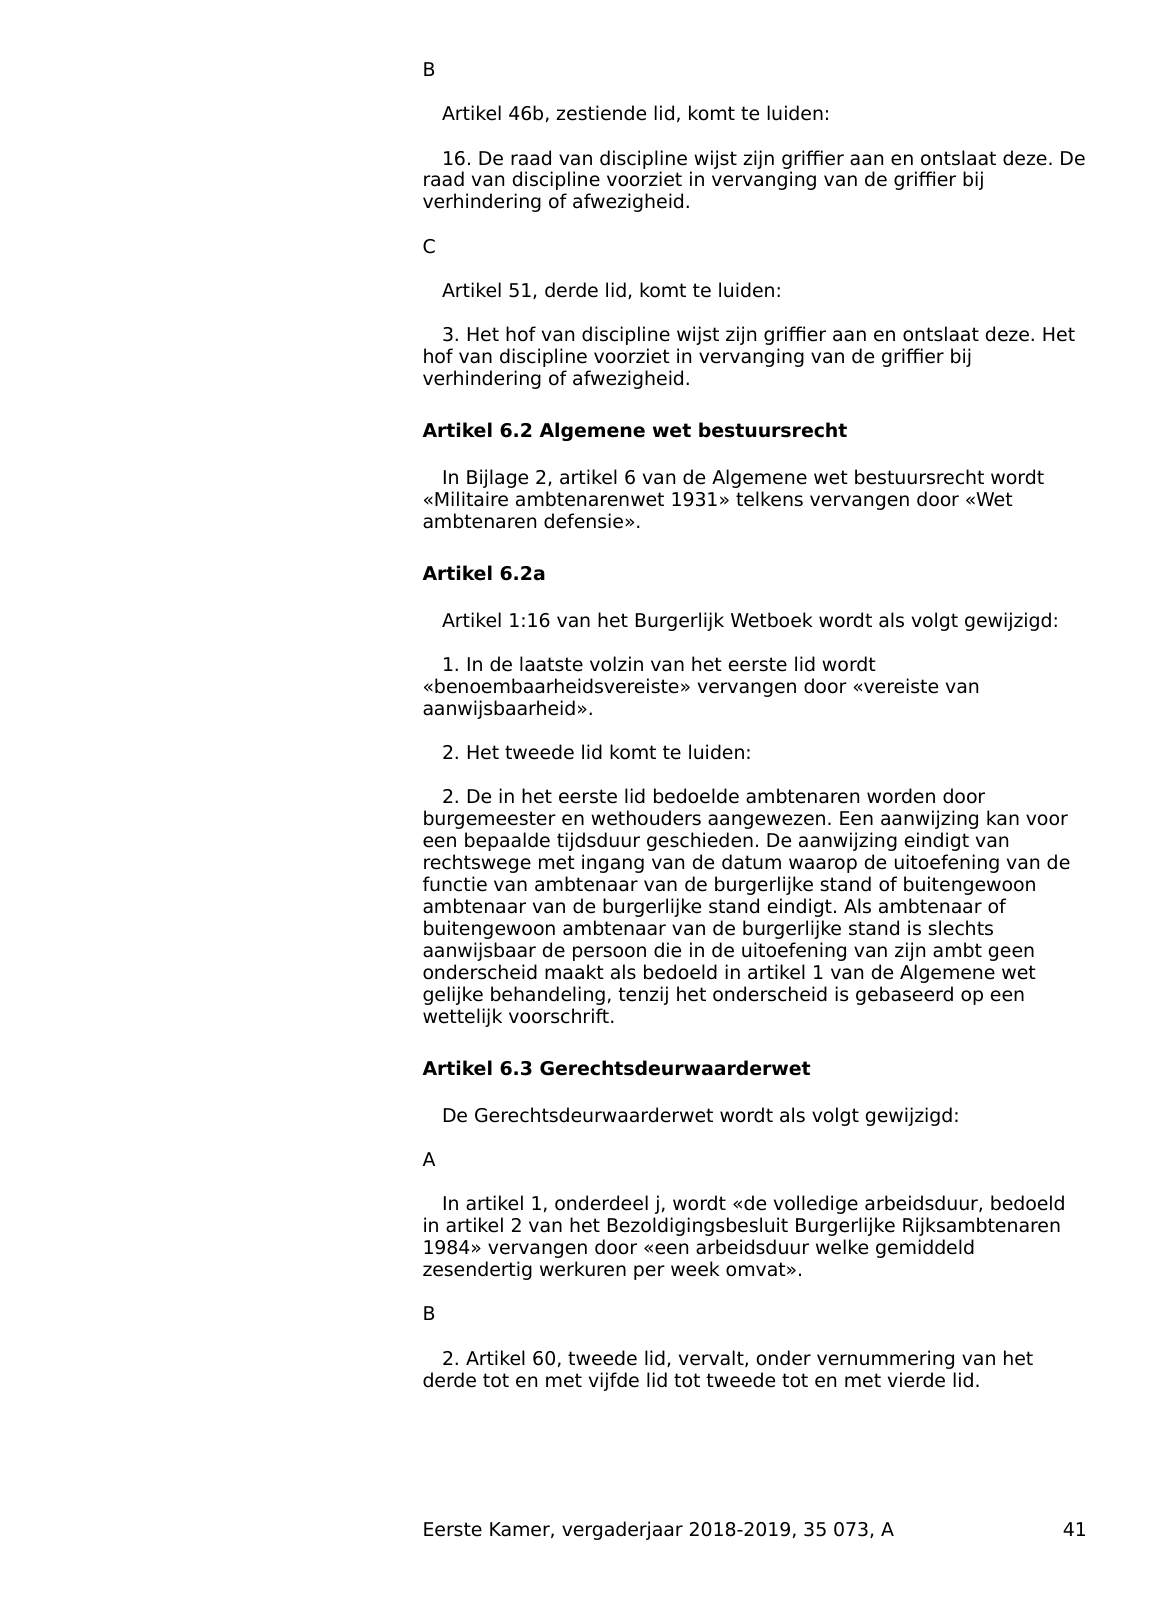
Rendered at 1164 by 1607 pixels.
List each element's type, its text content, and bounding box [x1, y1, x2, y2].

text B [422, 1303, 1087, 1325]
text De Gerechtsdeurwaarderwet wordt als volgt gewijzigd: [422, 1105, 1087, 1127]
text Artikel 46b, zestiende lid, komt te luiden: [422, 103, 1087, 125]
text A [422, 1149, 1087, 1171]
text B [422, 59, 1087, 81]
text 2. Het tweede lid komt te luiden: [422, 742, 1087, 764]
text 3. Het hof van discipline wijst zijn griffier aan en ontslaat deze. Het hof van discipline voorziet in vervanging van de griffier bij verhindering of afwezigheid. [422, 324, 1087, 390]
subtitle Artikel 6.3 Gerechtsdeurwaarderwet [422, 1058, 1087, 1080]
text 2. Artikel 60, tweede lid, vervalt, onder vernummering van het derde tot en met vijfde lid tot tweede tot en met vierde lid. [422, 1347, 1087, 1391]
text Artikel 51, derde lid, komt te luiden: [422, 280, 1087, 302]
text Artikel 1:16 van het Burgerlijk Wetboek wordt als volgt gewijzigd: [422, 610, 1087, 632]
subtitle Artikel 6.2a [422, 563, 1087, 585]
text 16. De raad van discipline wijst zijn griffier aan en ontslaat deze. De raad van discipline voorziet in vervanging van de griffier bij verhindering of afwezigheid. [422, 147, 1087, 213]
text 1. In de laatste volzin van het eerste lid wordt «benoembaarheidsvereiste» vervangen door «vereiste van aanwijsbaarheid». [422, 654, 1087, 720]
subtitle Artikel 6.2 Algemene wet bestuursrecht [422, 420, 1087, 442]
text 2. De in het eerste lid bedoelde ambtenaren worden door burgemeester en wethouders aangewezen. Een aanwijzing kan voor een bepaalde tijdsduur geschieden. De aanwijzing eindigt van rechtswege met ingang van de datum waarop de uitoefening van de functie van ambtenaar van de burgerlijke stand of buitengewoon ambtenaar van de burgerlijke stand eindigt. Als ambtenaar of buitengewoon ambtenaar van de burgerlijke stand is slechts aanwijsbaar de persoon die in de uitoefening van zijn ambt geen onderscheid maakt als bedoeld in artikel 1 van de Algemene wet gelijke behandeling, tenzij het onderscheid is gebaseerd op een wettelijk voorschrift. [422, 786, 1087, 1028]
text In artikel 1, onderdeel j, wordt «de volledige arbeidsduur, bedoeld in artikel 2 van het Bezoldigingsbesluit Burgerlijke Rijksambtenaren 1984» vervangen door «een arbeidsduur welke gemiddeld zesendertig werkuren per week omvat». [422, 1193, 1087, 1281]
text In Bijlage 2, artikel 6 van de Algemene wet bestuursrecht wordt «Militaire ambtenarenwet 1931» telkens vervangen door «Wet ambtenaren defensie». [422, 467, 1087, 533]
text C [422, 236, 1087, 257]
